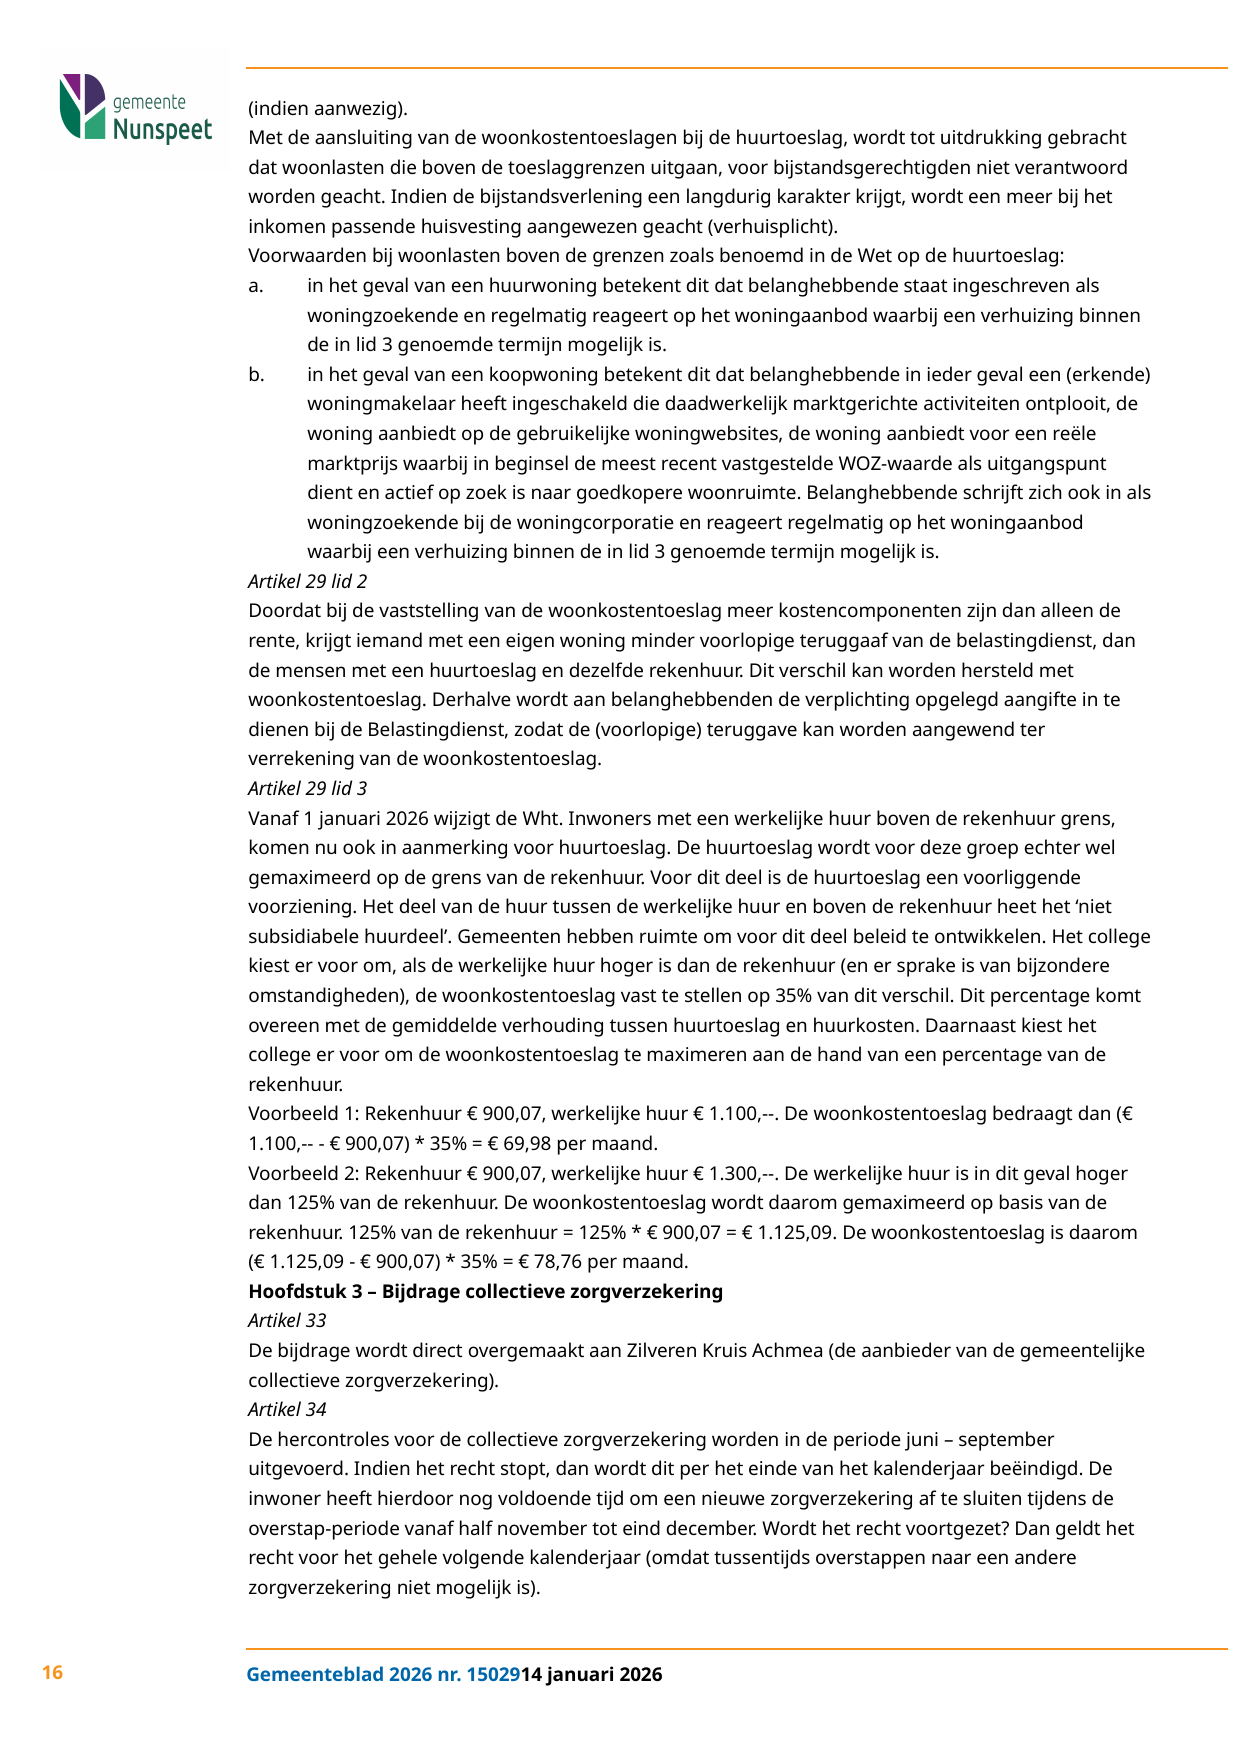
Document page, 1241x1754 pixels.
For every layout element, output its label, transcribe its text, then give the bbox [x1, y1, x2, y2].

text Artikel 29 lid 3 [248, 775, 1152, 801]
text Artikel 29 lid 2 [248, 568, 1152, 594]
text De bijdrage wordt direct overgemaakt aan Zilveren Kruis Achmea (de aanbieder van de gemeentelijke collectieve zorgverzekering). [248, 1337, 1152, 1393]
text Doordat bij de vaststelling van de woonkostentoeslag meer kostencomponenten zijn dan alleen de rente, krijgt iemand met een eigen woning minder voorlopige teruggaaf van de belastingdienst, dan de mensen met een huurtoeslag en dezelfde rekenhuur. Dit verschil kan worden hersteld met woonkostentoeslag. Derhalve wordt aan belanghebbenden de verplichting opgelegd aangifte in te dienen bij de Belastingdienst, zodat de (voorlopige) teruggave kan worden aangewend ter verrekening van de woonkostentoeslag. [248, 598, 1152, 771]
text Voorbeeld 2: Rekenhuur € 900,07, werkelijke huur € 1.300,--. De werkelijke huur is in dit geval hoger dan 125% van de rekenhuur. De woonkostentoeslag wordt daarom gemaximeerd op basis van de rekenhuur. 125% van de rekenhuur = 125% * € 900,07 = € 1.125,09. De woonkostentoeslag is daarom (€ 1.125,09 - € 900,07) * 35% = € 78,76 per maand. [248, 1160, 1152, 1274]
picture [41, 47, 231, 172]
text Hoofdstuk 3 – Bijdrage collectieve zorgverzekering [248, 1278, 1152, 1304]
text Artikel 34 [248, 1396, 1152, 1422]
list in het geval van een koopwoning betekent dit dat belanghebbende in ieder geval een (erkende) woningmakelaar heeft ingeschakeld die daadwerkelijk marktgerichte activiteiten ontplooit, de woning aanbiedt op de gebruikelijke woningwebsites, de woning aanbiedt voor een reële marktprijs waarbij in beginsel de meest recent vastgestelde WOZ-waarde als uitgangspunt dient en actief op zoek is naar goedkopere woonruimte. Belanghebbende schrijft zich ook in als woningzoekende bij de woningcorporatie en reageert regelmatig op het woningaanbod waarbij een verhuizing binnen de in lid 3 genoemde termijn mogelijk is. [248, 361, 1152, 564]
text De hercontroles voor de collectieve zorgverzekering worden in de periode juni – september uitgevoerd. Indien het recht stopt, dan wordt dit per het einde van het kalenderjaar beëindigd. De inwoner heeft hierdoor nog voldoende tijd om een nieuwe zorgverzekering af te sluiten tijdens de overstap-periode vanaf half november tot eind december. Wordt het recht voortgezet? Dan geldt het recht voor het gehele volgende kalenderjaar (omdat tussentijds overstappen naar een andere zorgverzekering niet mogelijk is). [248, 1426, 1152, 1600]
list in het geval van een huurwoning betekent dit dat belanghebbende staat ingeschreven als woningzoekende en regelmatig reageert op het woningaanbod waarbij een verhuizing binnen de in lid 3 genoemde termijn mogelijk is. [248, 272, 1152, 357]
text Artikel 33 [248, 1308, 1152, 1333]
text (indien aanwezig). [248, 95, 1152, 121]
text Voorwaarden bij woonlasten boven de grenzen zoals benoemd in de Wet op de huurtoeslag: [248, 243, 1152, 268]
text Met de aansluiting van de woonkostentoeslagen bij de huurtoeslag, wordt tot uitdrukking gebracht dat woonlasten die boven de toeslaggrenzen uitgaan, voor bijstandsgerechtigden niet verantwoord worden geacht. Indien de bijstandsverlening een langdurig karakter krijgt, wordt een meer bij het inkomen passende huisvesting aangewezen geacht (verhuisplicht). [248, 124, 1152, 239]
text Vanaf 1 januari 2026 wijzigt de Wht. Inwoners met een werkelijke huur boven de rekenhuur grens, komen nu ook in aanmerking voor huurtoeslag. De huurtoeslag wordt voor deze groep echter wel gemaximeerd op de grens van de rekenhuur. Voor dit deel is de huurtoeslag een voorliggende voorziening. Het deel van de huur tussen de werkelijke huur en boven de rekenhuur heet het ‘niet subsidiabele huurdeel’. Gemeenten hebben ruimte om voor dit deel beleid te ontwikkelen. Het college kiest er voor om, als de werkelijke huur hoger is dan de rekenhuur (en er sprake is van bijzondere omstandigheden), de woonkostentoeslag vast te stellen op 35% van dit verschil. Dit percentage komt overeen met de gemiddelde verhouding tussen huurtoeslag en huurkosten. Daarnaast kiest het college er voor om de woonkostentoeslag te maximeren aan de hand van een percentage van de rekenhuur. [248, 805, 1152, 1097]
text Voorbeeld 1: Rekenhuur € 900,07, werkelijke huur € 1.100,--. De woonkostentoeslag bedraagt dan (€ 1.100,-- - € 900,07) * 35% = € 69,98 per maand. [248, 1101, 1152, 1156]
